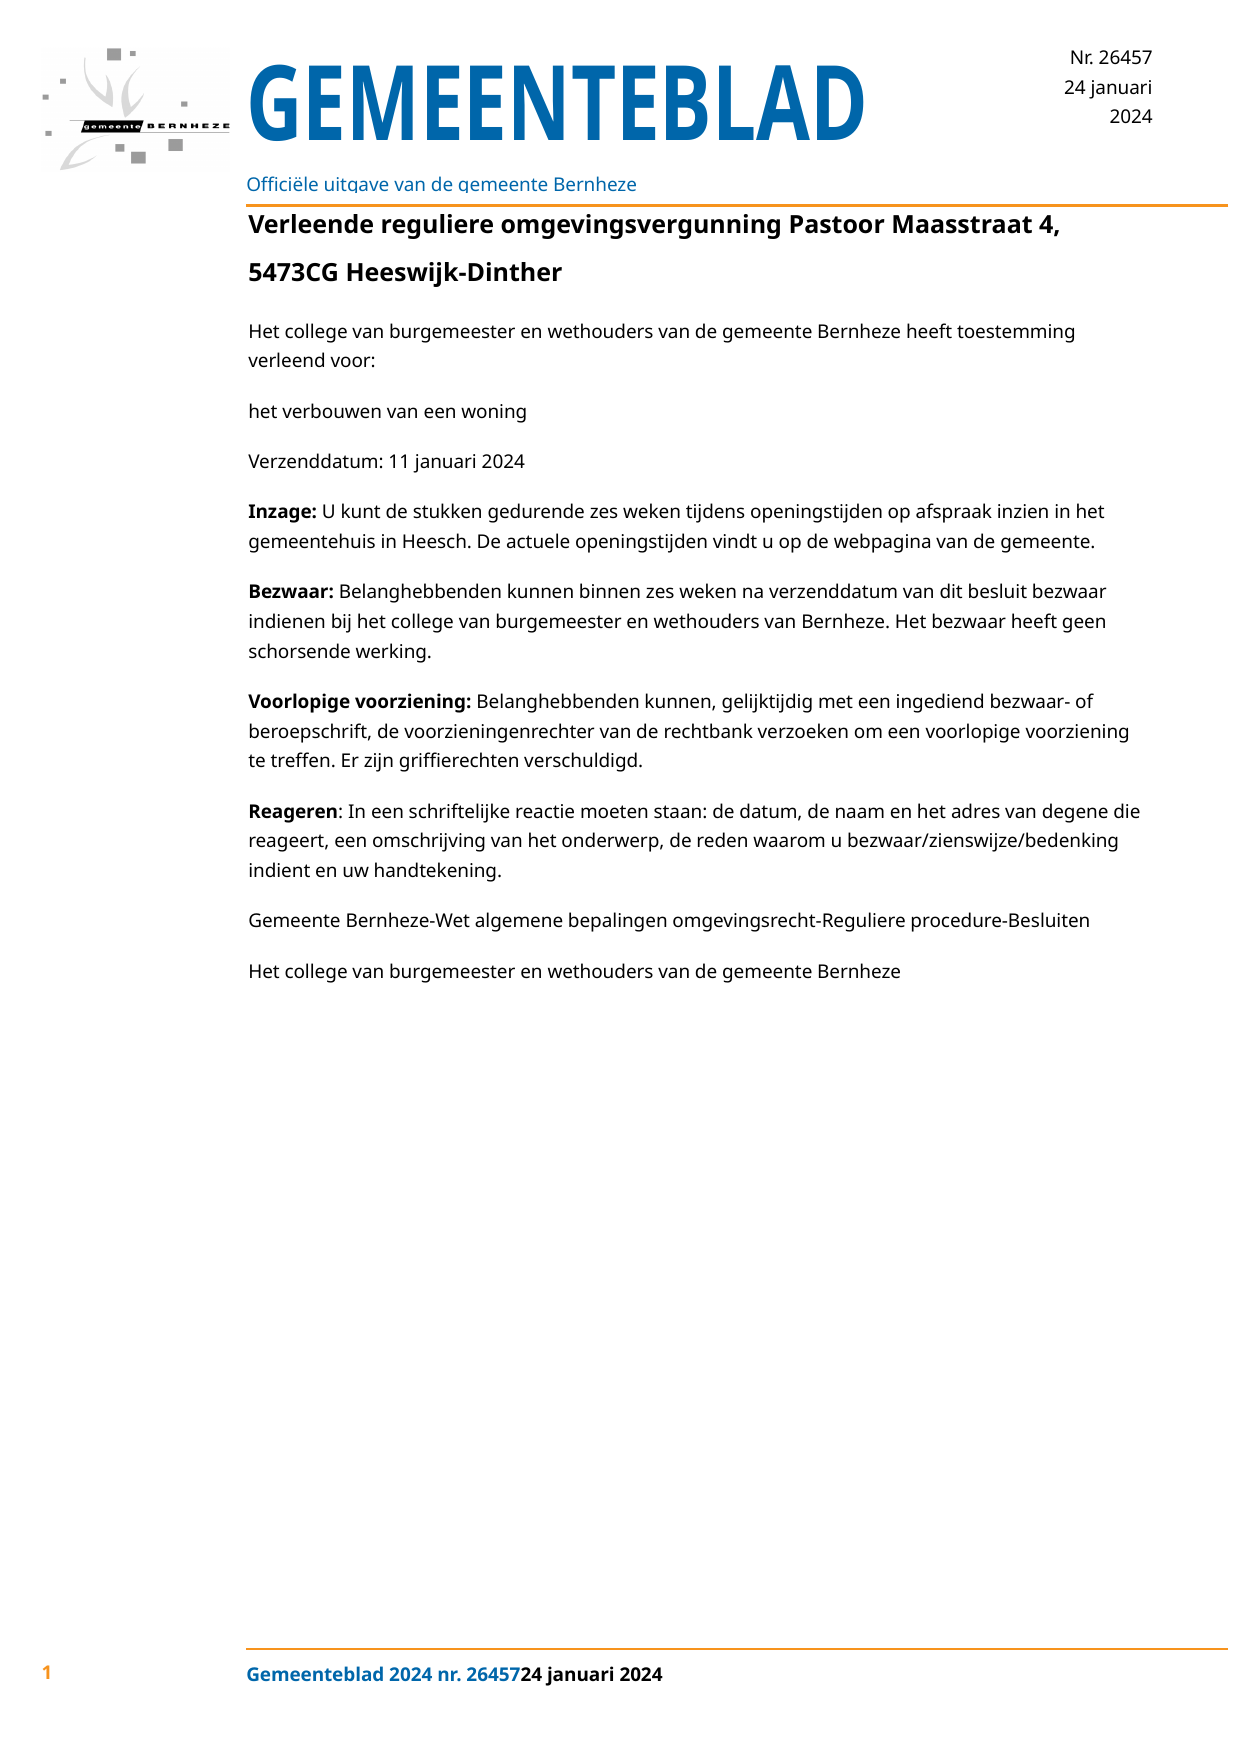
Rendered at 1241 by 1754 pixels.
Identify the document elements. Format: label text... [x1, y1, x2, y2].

text Het college van burgemeester en wethouders van de gemeente Bernheze [248, 958, 1152, 984]
text Het college van burgemeester en wethouders van de gemeente Bernheze heeft toestemming verleend voor: [248, 318, 1152, 373]
text Bezwaar: Belanghebbenden kunnen binnen zes weken na verzenddatum van dit besluit bezwaar indienen bij het college van burgemeester en wethouders van Bernheze. Het bezwaar heeft geen schorsende werking. [248, 579, 1152, 664]
text Verzenddatum: 11 januari 2024 [248, 448, 1152, 474]
text Voorlopige voorziening: Belanghebbenden kunnen, gelijktijdig met een ingediend bezwaar- of beroepschrift, de voorzieningenrechter van de rechtbank verzoeken om een voorlopige voorziening te treffen. Er zijn griffierechten verschuldigd. [248, 688, 1152, 773]
text Reageren: In een schriftelijke reactie moeten staan: de datum, de naam en het adres van degene die reageert, een omschrijving van het onderwerp, de reden waarom u bezwaar/zienswijze/bedenking indient en uw handtekening. [248, 798, 1152, 883]
picture [41, 47, 231, 172]
text het verbouwen van een woning [248, 398, 1152, 424]
text Gemeente Bernheze-Wet algemene bepalingen omgevingsrecht-Reguliere procedure-Besluiten [248, 907, 1152, 933]
text Inzage: U kunt de stukken gedurende zes weken tijdens openingstijden op afspraak inzien in het gemeentehuis in Heesch. De actuele openingstijden vindt u op de webpagina van de gemeente. [248, 499, 1152, 554]
text Verleende reguliere omgevingsvergunning Pastoor Maasstraat 4, 5473CG Heeswijk-Dinther [248, 207, 1152, 288]
